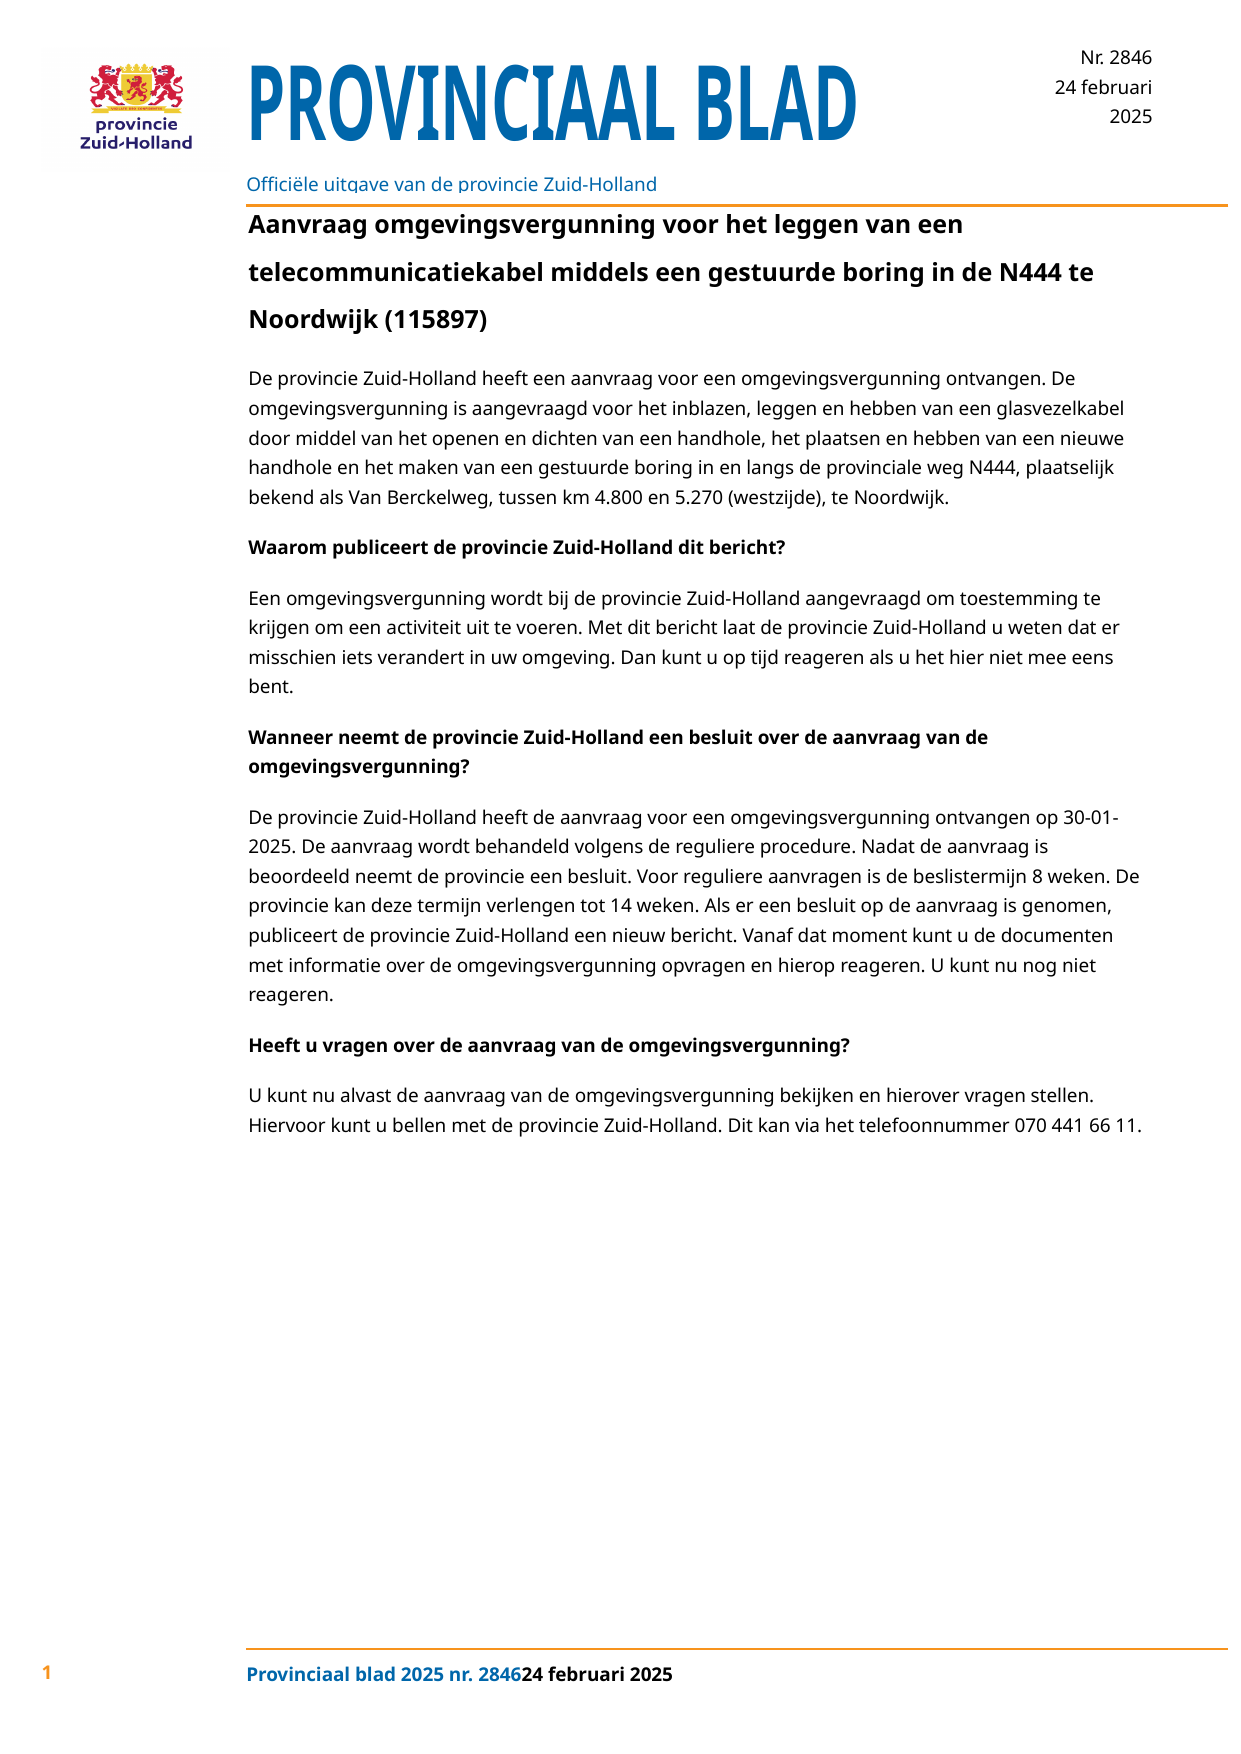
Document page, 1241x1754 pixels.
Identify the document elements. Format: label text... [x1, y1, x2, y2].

picture [41, 47, 231, 172]
text Wanneer neemt de provincie Zuid-Holland een besluit over de aanvraag van de omgevingsvergunning? [248, 724, 1152, 779]
text De provincie Zuid-Holland heeft een aanvraag voor een omgevingsvergunning ontvangen. De omgevingsvergunning is aangevraagd voor het inblazen, leggen en hebben van een glasvezelkabel door middel van het openen en dichten van een handhole, het plaatsen en hebben van een nieuwe handhole en het maken van een gestuurde boring in en langs de provinciale weg N444, plaatselijk bekend als Van Berckelweg, tussen km 4.800 en 5.270 (westzijde), te Noordwijk. [248, 366, 1152, 509]
text U kunt nu alvast de aanvraag van de omgevingsvergunning bekijken en hierover vragen stellen. Hiervoor kunt u bellen met de provincie Zuid-Holland. Dit kan via het telefoonnummer 070 441 66 11. [248, 1082, 1152, 1137]
text Heeft u vragen over de aanvraag van de omgevingsvergunning? [248, 1032, 1152, 1057]
text Waarom publiceert de provincie Zuid-Holland dit bericht? [248, 534, 1152, 560]
text Een omgevingsvergunning wordt bij de provincie Zuid-Holland aangevraagd om toestemming te krijgen om een activiteit uit te voeren. Met dit bericht laat de provincie Zuid-Holland u weten dat er misschien iets verandert in uw omgeving. Dan kunt u op tijd reageren als u het hier niet mee eens bent. [248, 585, 1152, 699]
text Aanvraag omgevingsvergunning voor het leggen van een telecommunicatiekabel middels een gestuurde boring in de N444 te Noordwijk (115897) [248, 207, 1152, 336]
text De provincie Zuid-Holland heeft de aanvraag voor een omgevingsvergunning ontvangen op 30-01-2025. De aanvraag wordt behandeld volgens de reguliere procedure. Nadat de aanvraag is beoordeeld neemt de provincie een besluit. Voor reguliere aanvragen is de beslistermijn 8 weken. De provincie kan deze termijn verlengen tot 14 weken. Als er een besluit op de aanvraag is genomen, publiceert de provincie Zuid-Holland een nieuw bericht. Vanaf dat moment kunt u de documenten met informatie over de omgevingsvergunning opvragen en hierop reageren. U kunt nu nog niet reageren. [248, 804, 1152, 1007]
